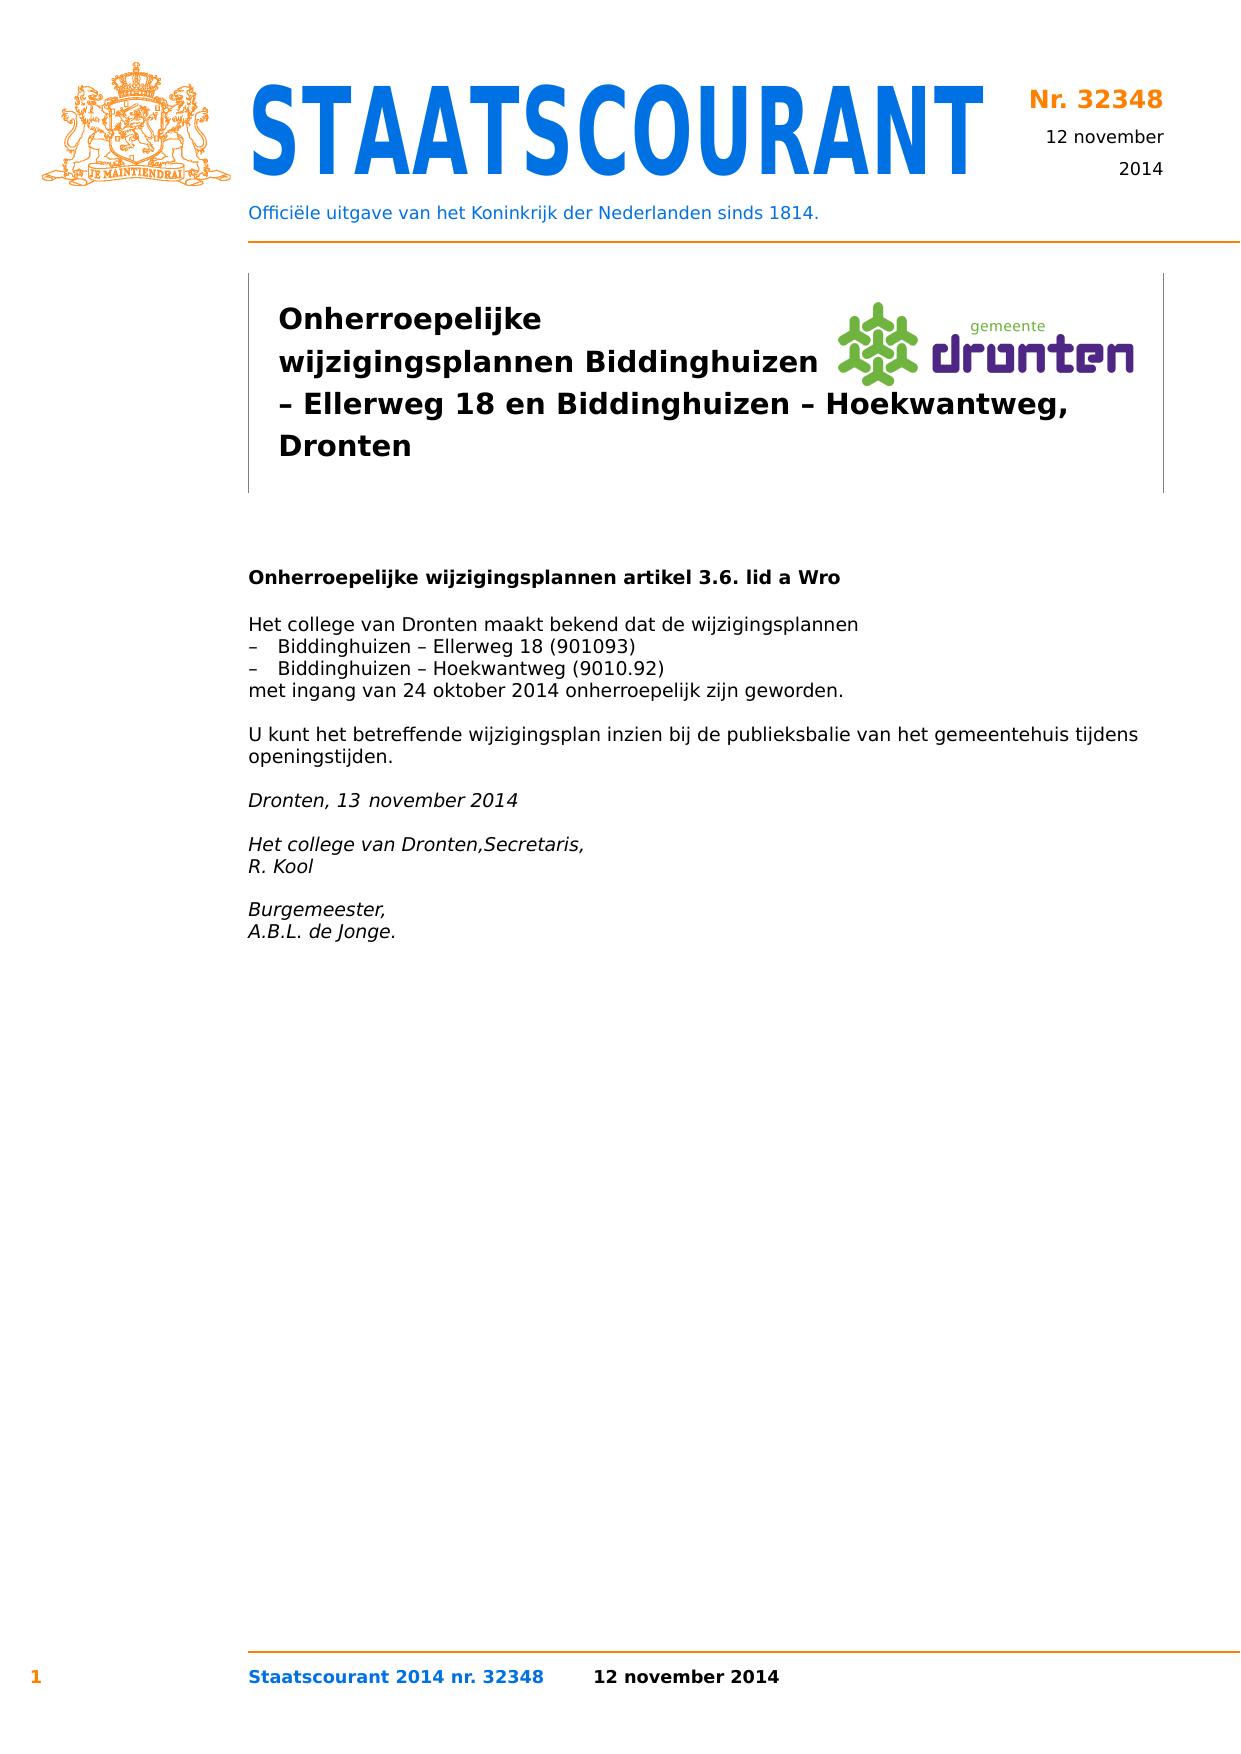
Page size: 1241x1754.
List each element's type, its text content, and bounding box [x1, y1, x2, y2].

table_cell Officiële uitgave van het Koninkrijk der Nederlanden sinds 1814. [248, 203, 1240, 241]
table_cell 2014 [998, 153, 1240, 203]
text Het college van Dronten maakt bekend dat de wijzigingsplannen [248, 614, 1163, 636]
picture [41, 62, 231, 186]
text Het college van Dronten,Secretaris, R. Kool [248, 833, 1163, 877]
text U kunt het betreffende wijzigingsplan inzien bij de publieksbalie van het gemeentehuis tijdens openingstijden. [248, 724, 1163, 768]
text met ingang van 24 oktober 2014 onherroepelijk zijn geworden. [248, 680, 1163, 702]
text – Biddinghuizen – Hoekwantweg (9010.92) [248, 658, 1163, 680]
subtitle Onherroepelijke wijzigingsplannen artikel 3.6. lid a Wro [248, 567, 1163, 589]
text Burgemeester, A.B.L. de Jonge. [248, 899, 1163, 943]
table_cell 12 november [998, 121, 1240, 153]
table_header Nr. 32348 [998, 62, 1240, 121]
picture [838, 302, 1134, 386]
table_header STAATSCOURANT [248, 62, 998, 203]
table_header [25, 62, 248, 241]
subtitle Onherroepelijke wijzigingsplannen Biddinghuizen – Ellerweg 18 en Biddinghuizen – Hoekwantweg, Dronten [249, 273, 1163, 493]
text – Biddinghuizen – Ellerweg 18 (901093) [248, 636, 1163, 658]
text Dronten, 13 november 2014 [248, 790, 1163, 812]
